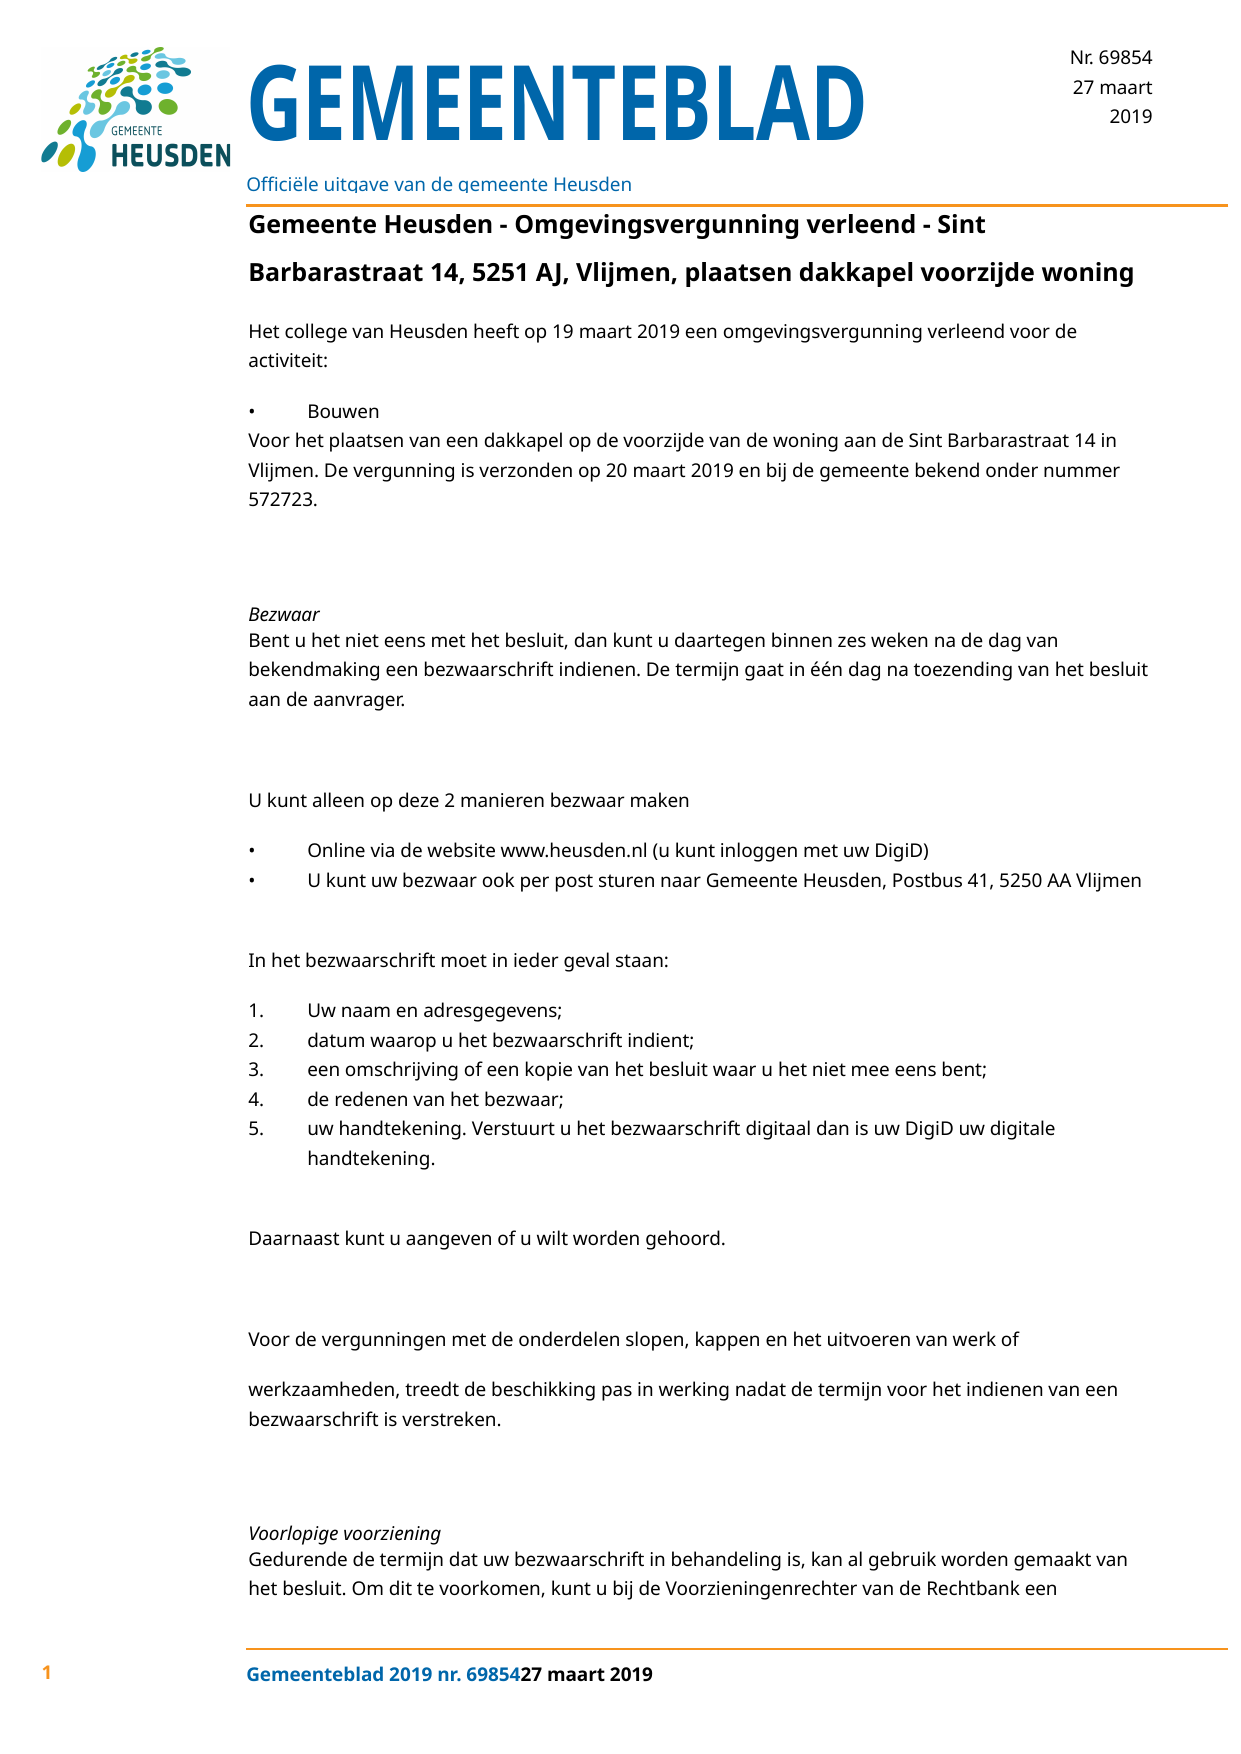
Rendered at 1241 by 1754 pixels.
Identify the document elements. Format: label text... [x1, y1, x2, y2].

text U kunt alleen op deze 2 manieren bezwaar maken [248, 787, 1152, 812]
text Voor het plaatsen van een dakkapel op de voorzijde van de woning aan de Sint Barbarastraat 14 in Vlijmen. De vergunning is verzonden op 20 maart 2019 en bij de gemeente bekend onder nummer 572723. [248, 427, 1152, 512]
text Daarnaast kunt u aangeven of u wilt worden gehoord. [248, 1225, 1152, 1251]
text Bent u het niet eens met het besluit, dan kunt u daartegen binnen zes weken na de dag van bekendmaking een bezwaarschrift indienen. De termijn gaat in één dag na toezending van het besluit aan de aanvrager. [248, 627, 1152, 712]
text werkzaamheden, treedt de beschikking pas in werking nadat de termijn voor het indienen van een bezwaarschrift is verstreken. [248, 1376, 1152, 1432]
list uw handtekening. Verstuurt u het bezwaarschrift digitaal dan is uw DigiD uw digitale handtekening. [248, 1116, 1152, 1171]
picture [41, 47, 231, 172]
list Uw naam en adresgegevens; [248, 997, 1152, 1023]
text Het college van Heusden heeft op 19 maart 2019 een omgevingsvergunning verleend voor de activiteit: [248, 318, 1152, 373]
text Gedurende de termijn dat uw bezwaarschrift in behandeling is, kan al gebruik worden gemaakt van het besluit. Om dit te voorkomen, kunt u bij de Voorzieningenrechter van de Rechtbank een [248, 1546, 1152, 1601]
text In het bezwaarschrift moet in ieder geval staan: [248, 947, 1152, 972]
list Online via de website www.heusden.nl (u kunt inloggen met uw DigiD) [248, 837, 1152, 863]
text Gemeente Heusden - Omgevingsvergunning verleend - Sint Barbarastraat 14, 5251 AJ, Vlijmen, plaatsen dakkapel voorzijde woning [248, 207, 1152, 288]
list Bouwen [248, 398, 1152, 424]
text Voorlopige voorziening [248, 1520, 1152, 1546]
text Voor de vergunningen met de onderdelen slopen, kappen en het uitvoeren van werk of [248, 1326, 1152, 1352]
list datum waarop u het bezwaarschrift indient; [248, 1027, 1152, 1052]
list een omschrijving of een kopie van het besluit waar u het niet mee eens bent; [248, 1056, 1152, 1082]
text Bezwaar [248, 601, 1152, 627]
list U kunt uw bezwaar ook per post sturen naar Gemeente Heusden, Postbus 41, 5250 AA Vlijmen [248, 867, 1152, 892]
list de redenen van het bezwaar; [248, 1086, 1152, 1112]
